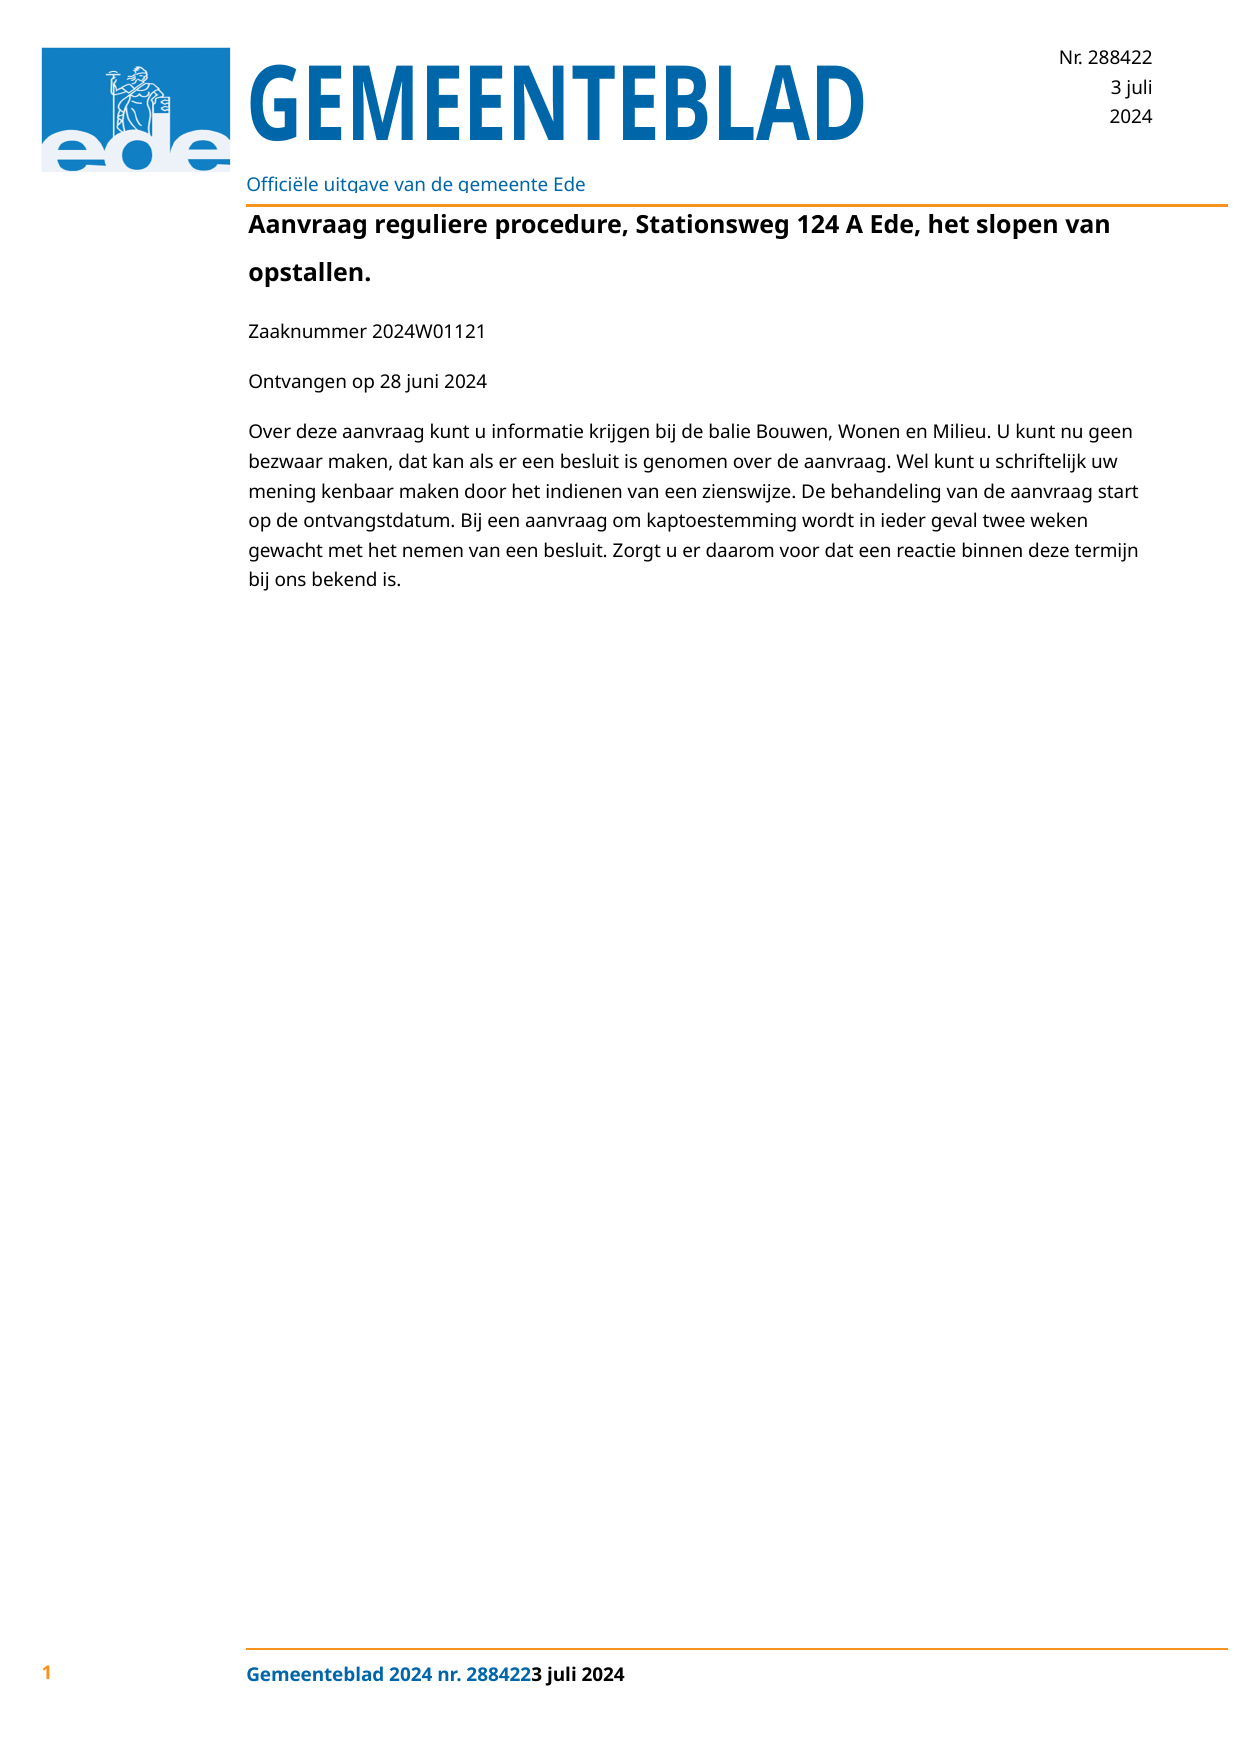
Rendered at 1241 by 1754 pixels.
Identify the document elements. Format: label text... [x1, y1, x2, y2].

text Over deze aanvraag kunt u informatie krijgen bij de balie Bouwen, Wonen en Milieu. U kunt nu geen bezwaar maken, dat kan als er een besluit is genomen over de aanvraag. Wel kunt u schriftelijk uw mening kenbaar maken door het indienen van een zienswijze. De behandeling van de aanvraag start op de ontvangstdatum. Bij een aanvraag om kaptoestemming wordt in ieder geval twee weken gewacht met het nemen van een besluit. Zorgt u er daarom voor dat een reactie binnen deze termijn bij ons bekend is. [248, 419, 1152, 592]
text Aanvraag reguliere procedure, Stationsweg 124 A Ede, het slopen van opstallen. [248, 207, 1152, 288]
text Ontvangen op 28 juni 2024 [248, 368, 1152, 394]
text Zaaknummer 2024W01121 [248, 318, 1152, 344]
picture [41, 47, 231, 172]
